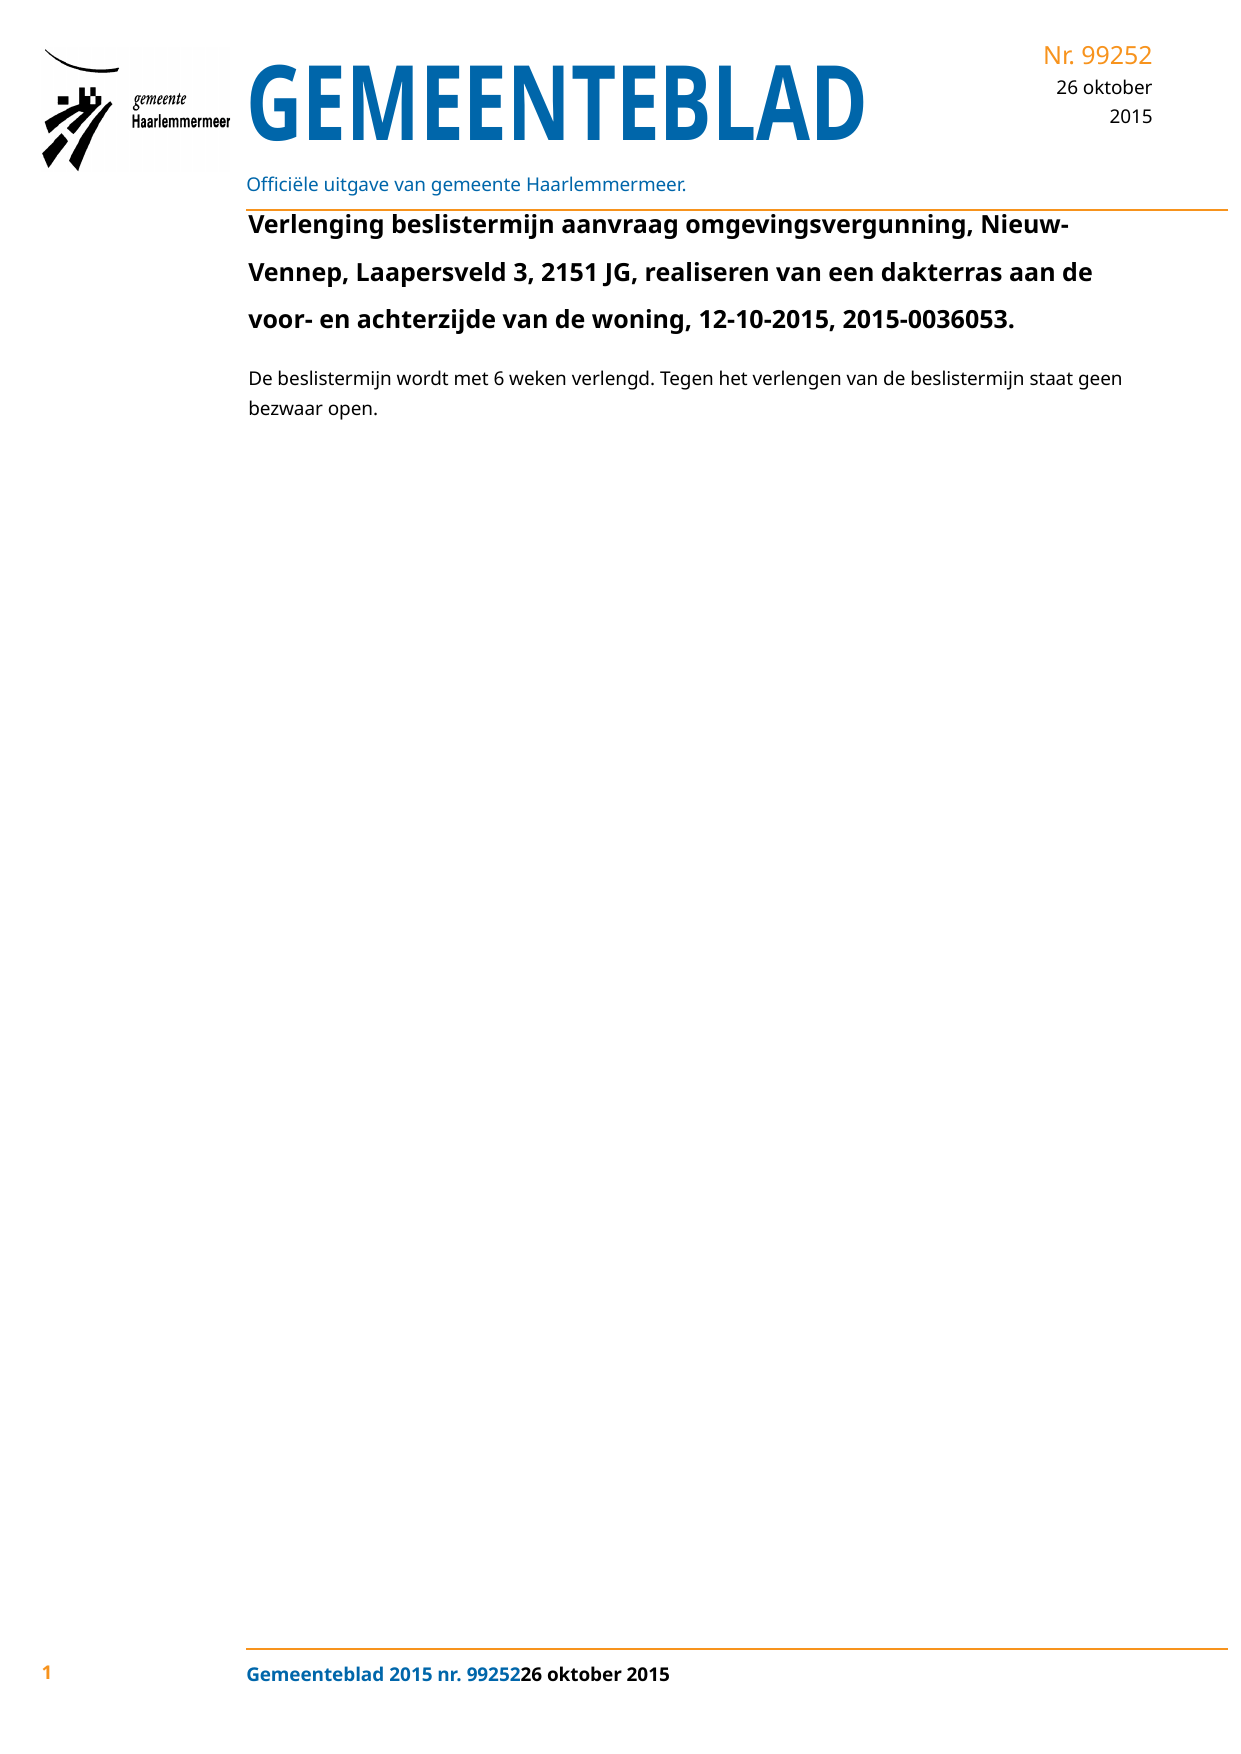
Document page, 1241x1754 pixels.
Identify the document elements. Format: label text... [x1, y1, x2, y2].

text Verlenging beslistermijn aanvraag omgevingsvergunning, Nieuw-Vennep, Laapersveld 3, 2151 JG, realiseren van een dakterras aan de voor- en achterzijde van de woning, 12-10-2015, 2015-0036053. [248, 211, 1152, 336]
text De beslistermijn wordt met 6 weken verlengd. Tegen het verlengen van de beslistermijn staat geen bezwaar open. [248, 366, 1152, 421]
picture [41, 47, 231, 172]
